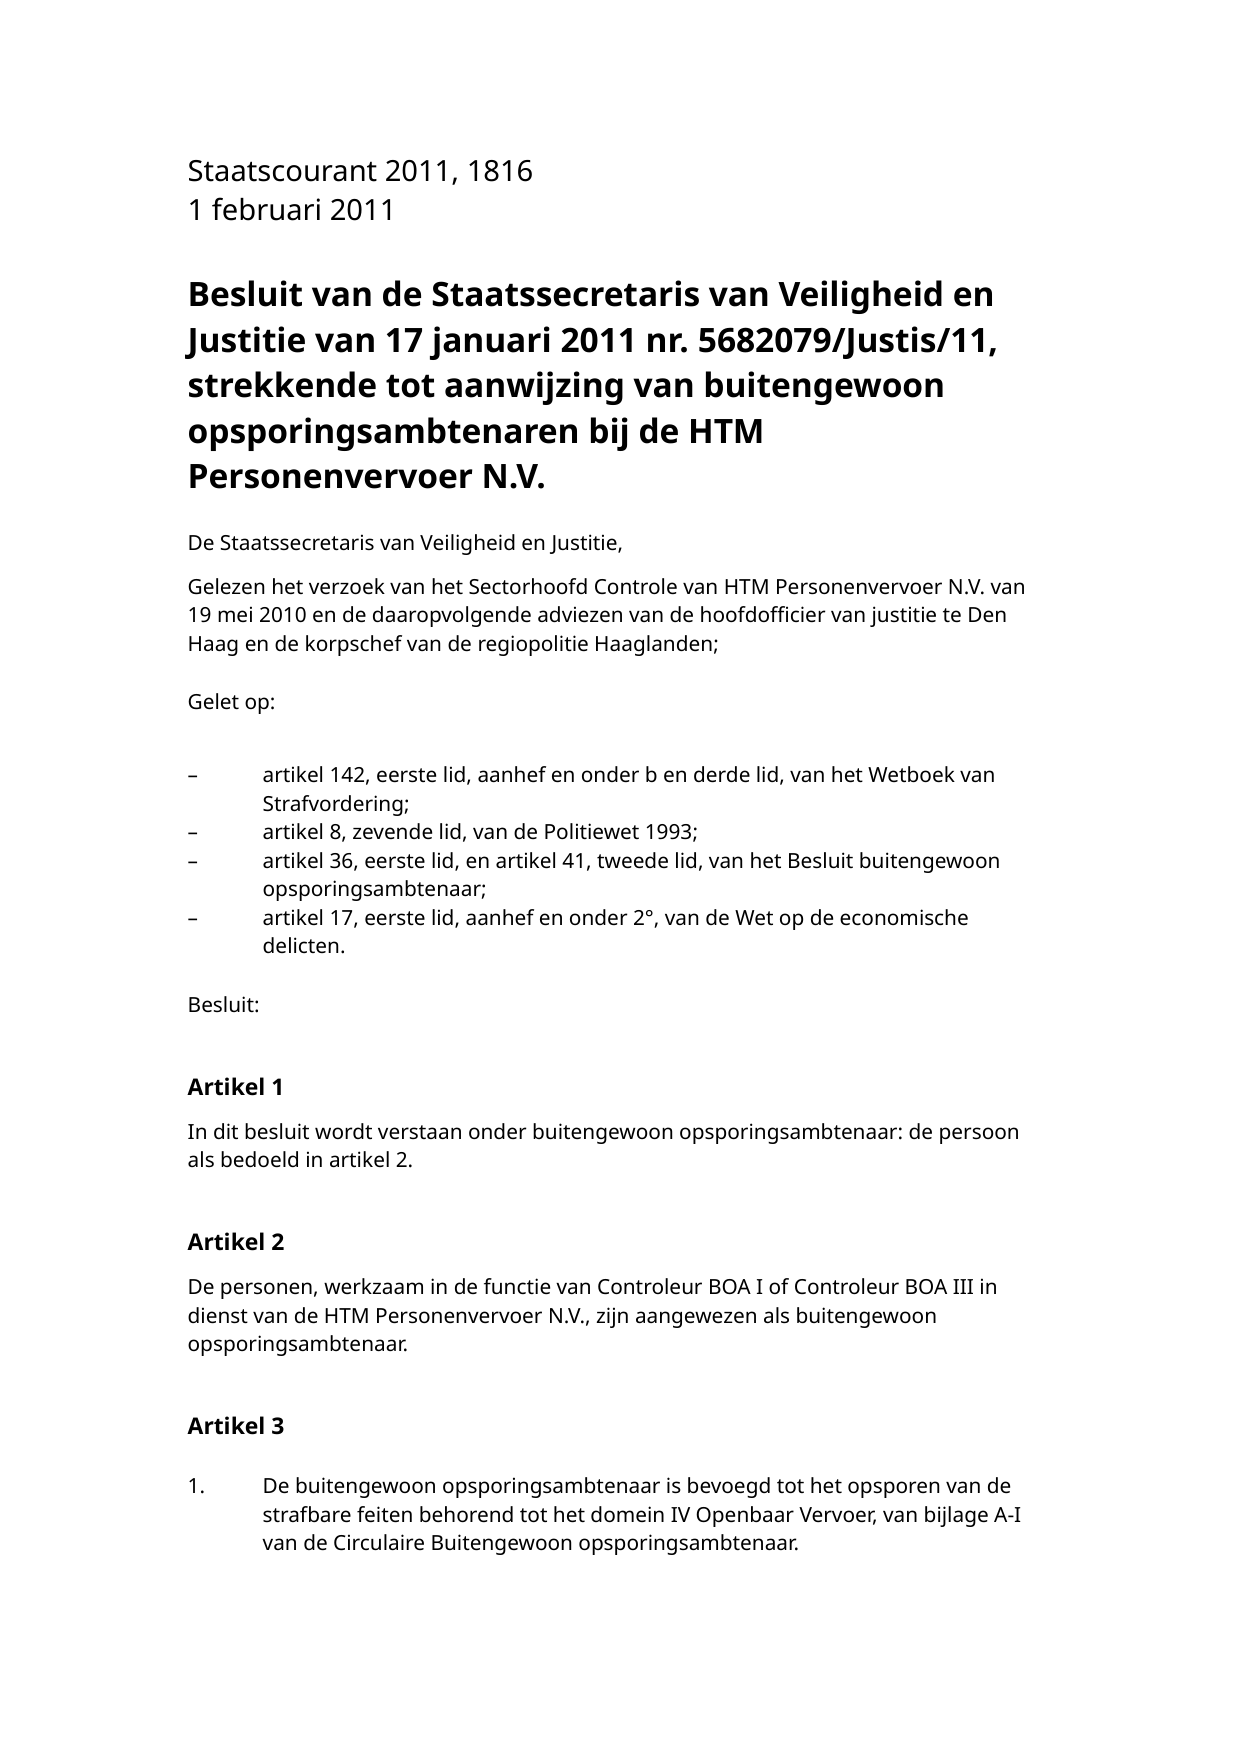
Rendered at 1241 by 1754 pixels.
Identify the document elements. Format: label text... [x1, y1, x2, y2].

subtitle Artikel 3 [187, 1410, 1053, 1442]
text In dit besluit wordt verstaan onder buitengewoon opsporingsambtenaar: de persoon als bedoeld in artikel 2. [187, 1117, 1053, 1174]
list artikel 8, zevende lid, van de Politiewet 1993; [187, 817, 1053, 846]
list De buitengewoon opsporingsambtenaar is bevoegd tot het opsporen van de strafbare feiten behorend tot het domein IV Openbaar Vervoer, van bijlage A-I van de Circulaire Buitengewoon opsporingsambtenaar. [187, 1472, 1053, 1557]
text Staatscourant 2011, 1816 [187, 150, 1053, 190]
text Besluit: [187, 990, 1053, 1018]
text De Staatssecretaris van Veiligheid en Justitie, [187, 528, 1053, 557]
text Gelezen het verzoek van het Sectorhoofd Controle van HTM Personenvervoer N.V. van 19 mei 2010 en de daaropvolgende adviezen van de hoofdofficier van justitie te Den Haag en de korpschef van de regiopolitie Haaglanden; [187, 572, 1053, 657]
text 1 februari 2011 [187, 190, 1053, 229]
list artikel 36, eerste lid, en artikel 41, tweede lid, van het Besluit buitengewoon opsporingsambtenaar; [187, 846, 1053, 903]
list artikel 17, eerste lid, aanhef en onder 2°, van de Wet op de economische delicten. [187, 903, 1053, 960]
text De personen, werkzaam in de functie van Controleur BOA I of Controleur BOA III in dienst van de HTM Personenvervoer N.V., zijn aangewezen als buitengewoon opsporingsambtenaar. [187, 1272, 1053, 1358]
subtitle Artikel 2 [187, 1226, 1053, 1257]
subtitle Artikel 1 [187, 1071, 1053, 1102]
subtitle Besluit van de Staatssecretaris van Veiligheid en Justitie van 17 januari 2011 nr. 5682079/Justis/11, strekkende tot aanwijzing van buitengewoon opsporingsambtenaren bij de HTM Personenvervoer N.V. [187, 271, 1053, 498]
text Gelet op: [187, 687, 1053, 716]
list artikel 142, eerste lid, aanhef en onder b en derde lid, van het Wetboek van Strafvordering; [187, 761, 1053, 817]
